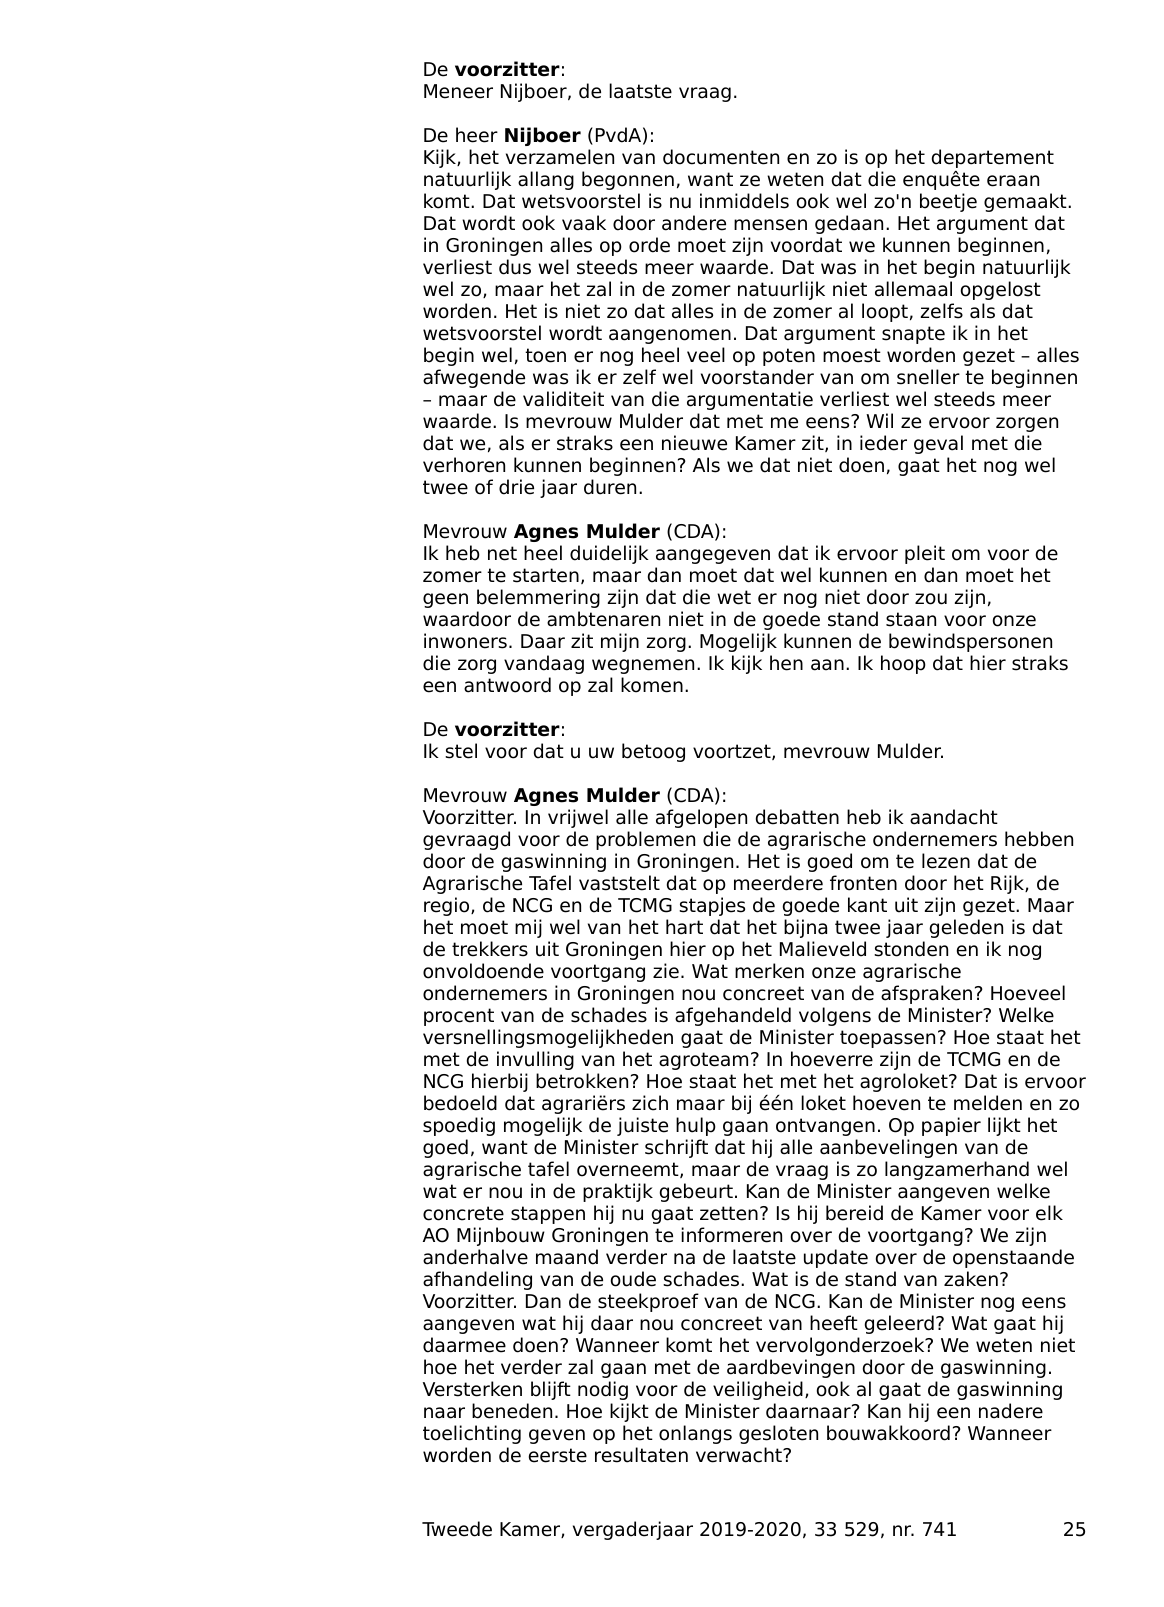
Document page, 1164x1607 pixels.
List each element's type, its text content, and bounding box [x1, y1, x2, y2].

text Ik stel voor dat u uw betoog voortzet, mevrouw Mulder. [422, 741, 1087, 763]
text Kijk, het verzamelen van documenten en zo is op het departement natuurlijk allang begonnen, want ze weten dat die enquête eraan komt. Dat wetsvoorstel is nu inmiddels ook wel zo'n beetje gemaakt. Dat wordt ook vaak door andere mensen gedaan. Het argument dat in Groningen alles op orde moet zijn voordat we kunnen beginnen, verliest dus wel steeds meer waarde. Dat was in het begin natuurlijk wel zo, maar het zal in de zomer natuurlijk niet allemaal opgelost worden. Het is niet zo dat alles in de zomer al loopt, zelfs als dat wetsvoorstel wordt aangenomen. Dat argument snapte ik in het begin wel, toen er nog heel veel op poten moest worden gezet – alles afwegende was ik er zelf wel voorstander van om sneller te beginnen – maar de validiteit van die argumentatie verliest wel steeds meer waarde. Is mevrouw Mulder dat met me eens? Wil ze ervoor zorgen dat we, als er straks een nieuwe Kamer zit, in ieder geval met die verhoren kunnen beginnen? Als we dat niet doen, gaat het nog wel twee of drie jaar duren. [422, 147, 1087, 499]
text Voorzitter. In vrijwel alle afgelopen debatten heb ik aandacht gevraagd voor de problemen die de agrarische ondernemers hebben door de gaswinning in Groningen. Het is goed om te lezen dat de Agrarische Tafel vaststelt dat op meerdere fronten door het Rijk, de regio, de NCG en de TCMG stapjes de goede kant uit zijn gezet. Maar het moet mij wel van het hart dat het bijna twee jaar geleden is dat de trekkers uit Groningen hier op het Malieveld stonden en ik nog onvoldoende voortgang zie. Wat merken onze agrarische ondernemers in Groningen nou concreet van de afspraken? Hoeveel procent van de schades is afgehandeld volgens de Minister? Welke versnellingsmogelijkheden gaat de Minister toepassen? Hoe staat het met de invulling van het agroteam? In hoeverre zijn de TCMG en de NCG hierbij betrokken? Hoe staat het met het agroloket? Dat is ervoor bedoeld dat agrariërs zich maar bij één loket hoeven te melden en zo spoedig mogelijk de juiste hulp gaan ontvangen. Op papier lijkt het goed, want de Minister schrijft dat hij alle aanbevelingen van de agrarische tafel overneemt, maar de vraag is zo langzamerhand wel wat er nou in de praktijk gebeurt. Kan de Minister aangeven welke concrete stappen hij nu gaat zetten? Is hij bereid de Kamer voor elk AO Mijnbouw Groningen te informeren over de voortgang? We zijn anderhalve maand verder na de laatste update over de openstaande afhandeling van de oude schades. Wat is de stand van zaken? [422, 807, 1087, 1291]
text Meneer Nijboer, de laatste vraag. [422, 81, 1087, 103]
text De heer Nijboer (PvdA): [422, 125, 1087, 147]
text Voorzitter. Dan de steekproef van de NCG. Kan de Minister nog eens aangeven wat hij daar nou concreet van heeft geleerd? Wat gaat hij daarmee doen? Wanneer komt het vervolgonderzoek? We weten niet hoe het verder zal gaan met de aardbevingen door de gaswinning. Versterken blijft nodig voor de veiligheid, ook al gaat de gaswinning naar beneden. Hoe kijkt de Minister daarnaar? Kan hij een nadere toelichting geven op het onlangs gesloten bouwakkoord? Wanneer worden de eerste resultaten verwacht? [422, 1291, 1087, 1467]
text Mevrouw Agnes Mulder (CDA): [422, 521, 1087, 543]
text De voorzitter: [422, 719, 1087, 741]
text Ik heb net heel duidelijk aangegeven dat ik ervoor pleit om voor de zomer te starten, maar dan moet dat wel kunnen en dan moet het geen belemmering zijn dat die wet er nog niet door zou zijn, waardoor de ambtenaren niet in de goede stand staan voor onze inwoners. Daar zit mijn zorg. Mogelijk kunnen de bewindspersonen die zorg vandaag wegnemen. Ik kijk hen aan. Ik hoop dat hier straks een antwoord op zal komen. [422, 543, 1087, 697]
text Mevrouw Agnes Mulder (CDA): [422, 785, 1087, 807]
text De voorzitter: [422, 59, 1087, 81]
